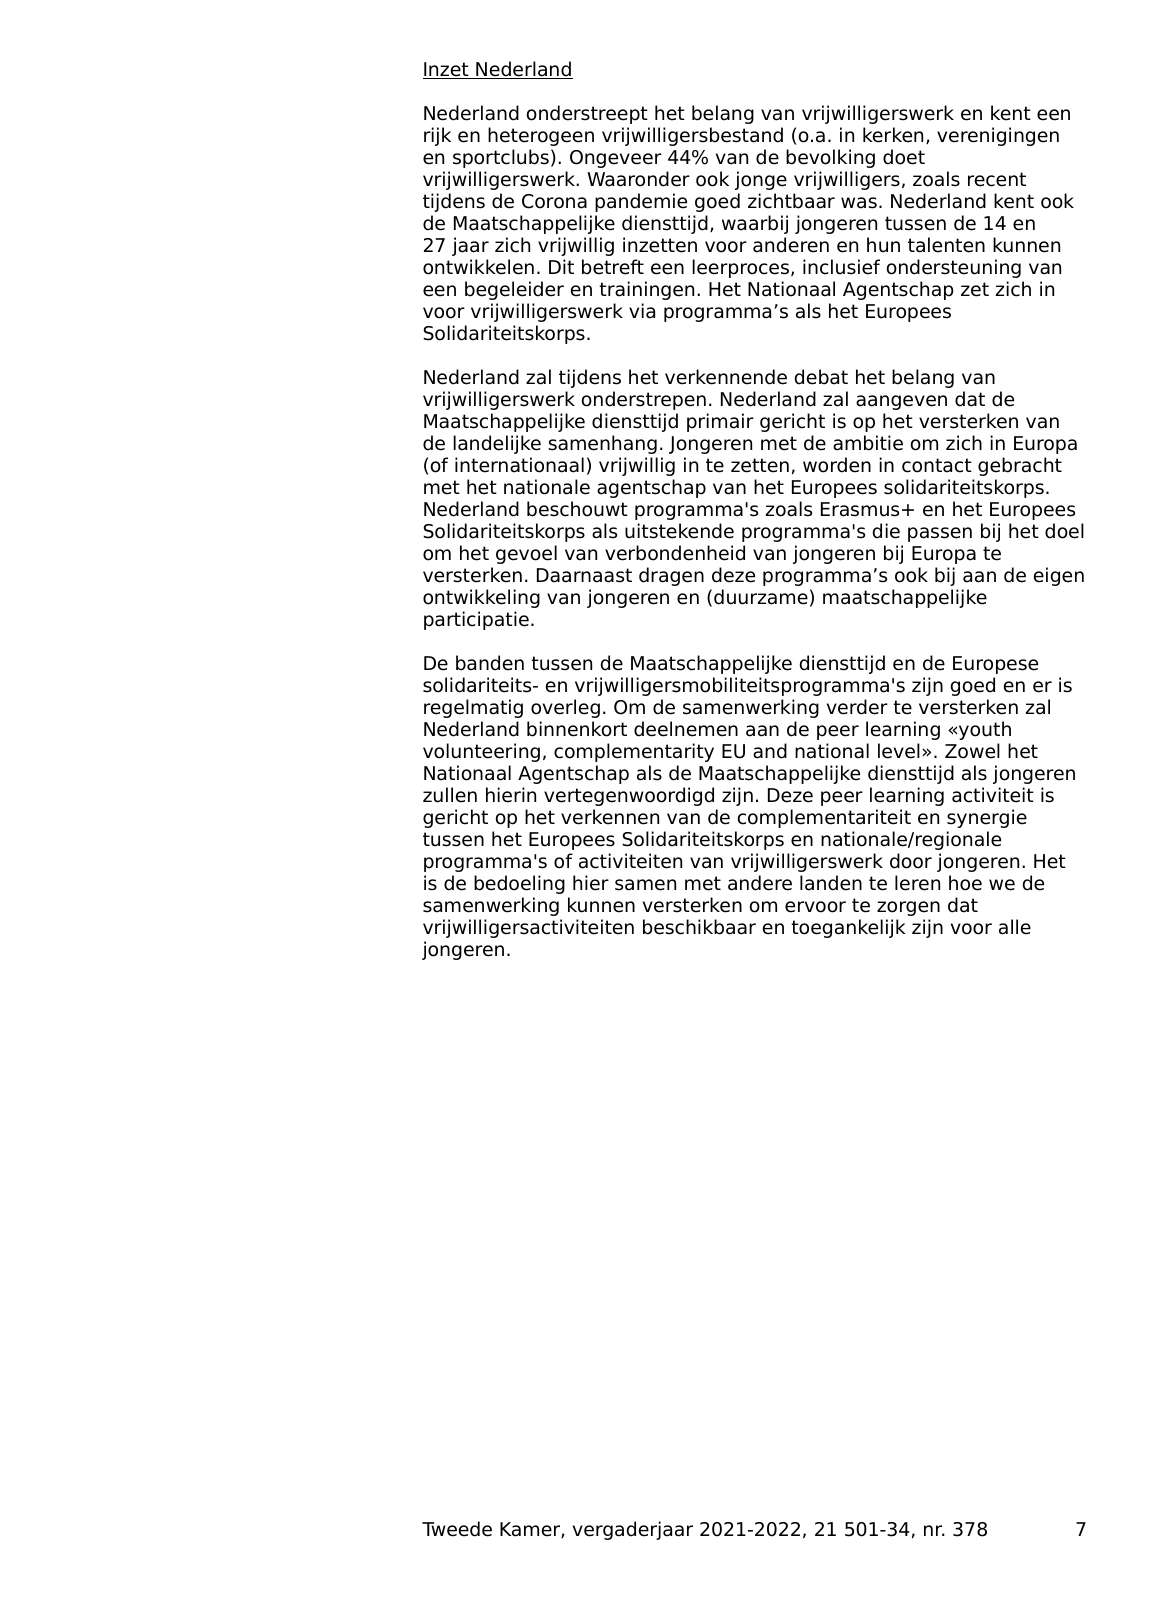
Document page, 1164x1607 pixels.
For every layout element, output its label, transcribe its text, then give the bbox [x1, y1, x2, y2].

text De banden tussen de Maatschappelijke diensttijd en de Europese solidariteits- en vrijwilligersmobiliteitsprogramma's zijn goed en er is regelmatig overleg. Om de samenwerking verder te versterken zal Nederland binnenkort deelnemen aan de peer learning «youth volunteering, complementarity EU and national level». Zowel het Nationaal Agentschap als de Maatschappelijke diensttijd als jongeren zullen hierin vertegenwoordigd zijn. Deze peer learning activiteit is gericht op het verkennen van de complementariteit en synergie tussen het Europees Solidariteitskorps en nationale/regionale programma's of activiteiten van vrijwilligerswerk door jongeren. Het is de bedoeling hier samen met andere landen te leren hoe we de samenwerking kunnen versterken om ervoor te zorgen dat vrijwilligersactiviteiten beschikbaar en toegankelijk zijn voor alle jongeren. [422, 653, 1087, 961]
subtitle Inzet Nederland [422, 59, 1087, 81]
text Nederland onderstreept het belang van vrijwilligerswerk en kent een rijk en heterogeen vrijwilligersbestand (o.a. in kerken, verenigingen en sportclubs). Ongeveer 44% van de bevolking doet vrijwilligerswerk. Waaronder ook jonge vrijwilligers, zoals recent tijdens de Corona pandemie goed zichtbaar was. Nederland kent ook de Maatschappelijke diensttijd, waarbij jongeren tussen de 14 en 27 jaar zich vrijwillig inzetten voor anderen en hun talenten kunnen ontwikkelen. Dit betreft een leerproces, inclusief ondersteuning van een begeleider en trainingen. Het Nationaal Agentschap zet zich in voor vrijwilligerswerk via programma’s als het Europees Solidariteitskorps. [422, 103, 1087, 345]
text Nederland zal tijdens het verkennende debat het belang van vrijwilligerswerk onderstrepen. Nederland zal aangeven dat de Maatschappelijke diensttijd primair gericht is op het versterken van de landelijke samenhang. Jongeren met de ambitie om zich in Europa (of internationaal) vrijwillig in te zetten, worden in contact gebracht met het nationale agentschap van het Europees solidariteitskorps. Nederland beschouwt programma's zoals Erasmus+ en het Europees Solidariteitskorps als uitstekende programma's die passen bij het doel om het gevoel van verbondenheid van jongeren bij Europa te versterken. Daarnaast dragen deze programma’s ook bij aan de eigen ontwikkeling van jongeren en (duurzame) maatschappelijke participatie. [422, 367, 1087, 631]
